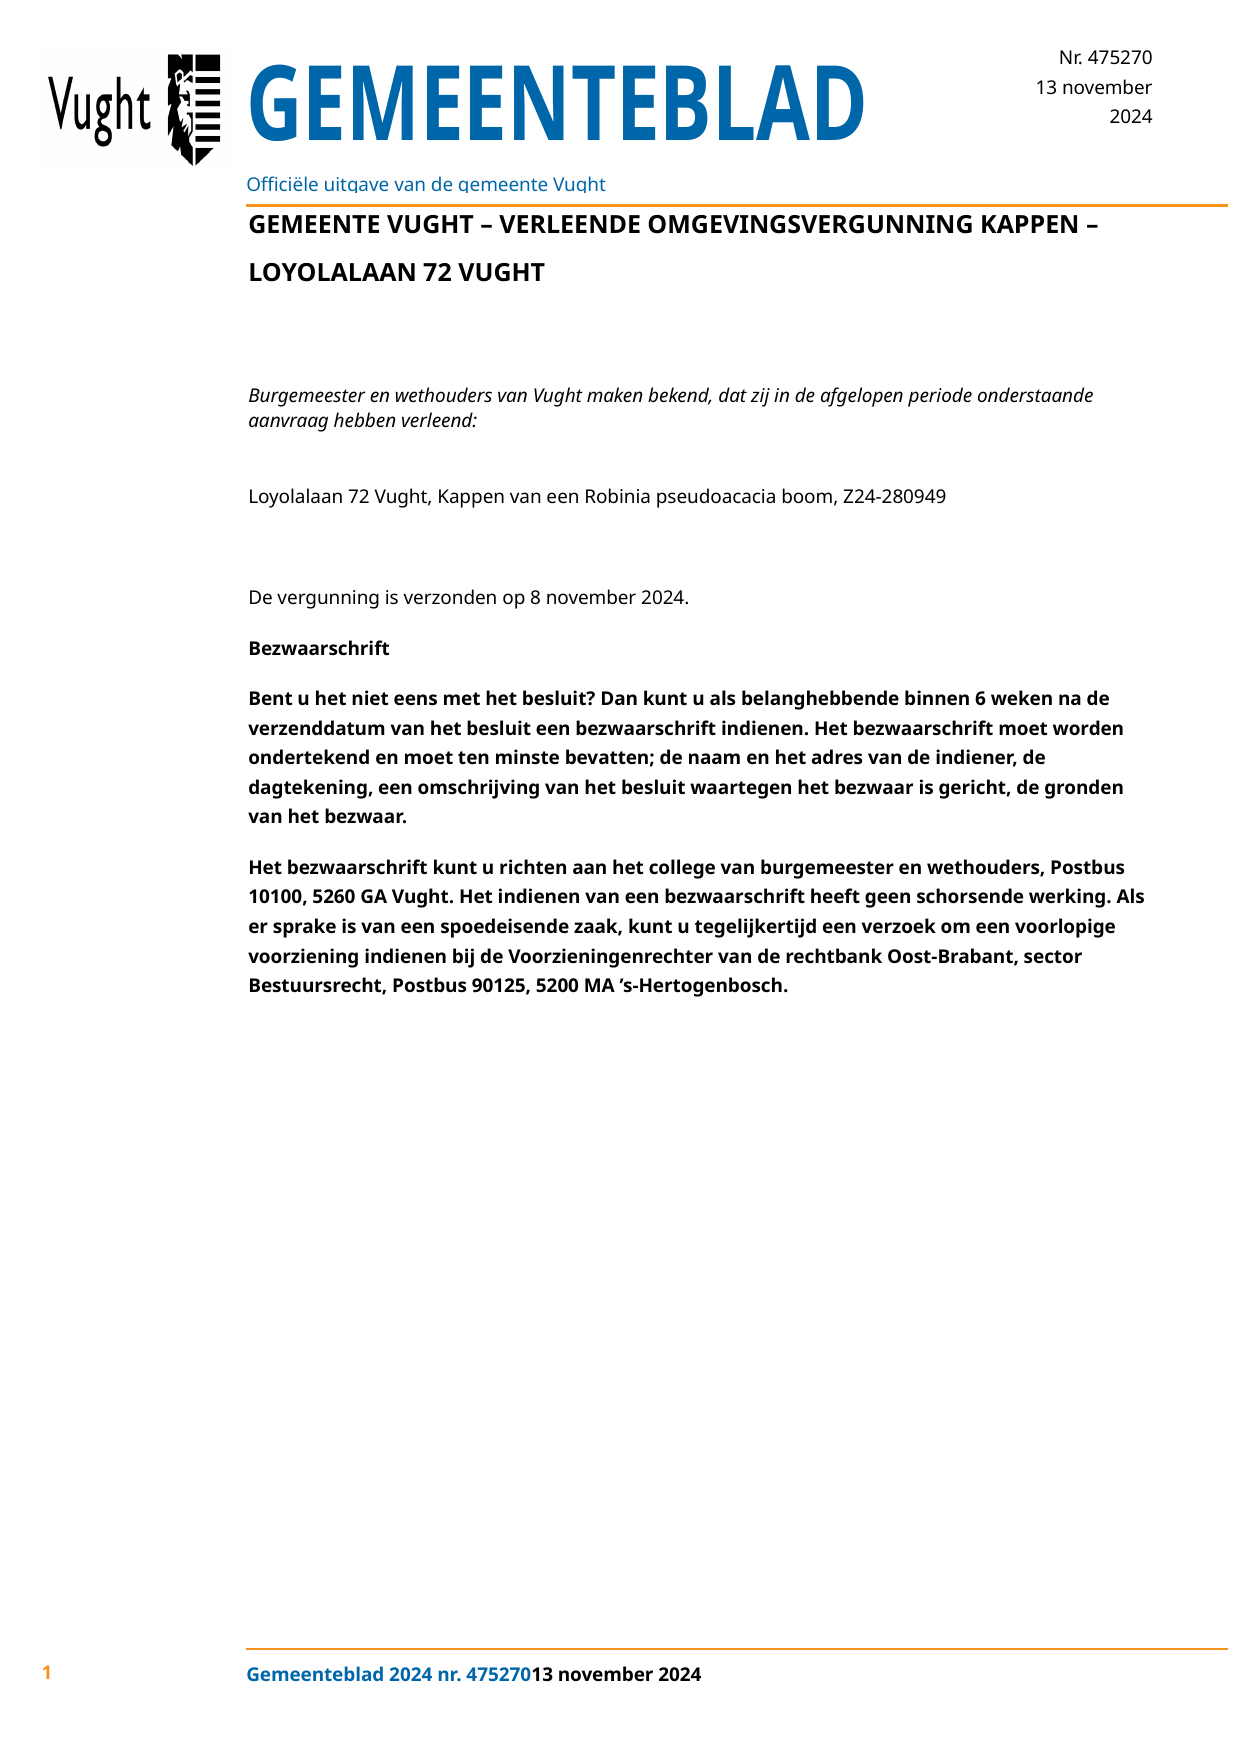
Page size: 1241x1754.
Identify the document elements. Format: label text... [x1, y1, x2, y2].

picture [41, 47, 231, 172]
text Het bezwaarschrift kunt u richten aan het college van burgemeester en wethouders, Postbus 10100, 5260 GA Vught. Het indienen van een bezwaarschrift heeft geen schorsende werking. Als er sprake is van een spoedeisende zaak, kunt u tegelijkertijd een verzoek om een voorlopige voorziening indienen bij de Voorzieningenrechter van de rechtbank Oost-Brabant, sector Bestuursrecht, Postbus 90125, 5200 MA ’s-Hertogenbosch. [248, 854, 1152, 998]
text Bent u het niet eens met het besluit? Dan kunt u als belanghebbende binnen 6 weken na de verzenddatum van het besluit een bezwaarschrift indienen. Het bezwaarschrift moet worden ondertekend en moet ten minste bevatten; de naam en het adres van de indiener, de dagtekening, een omschrijving van het besluit waartegen het bezwaar is gericht, de gronden van het bezwaar. [248, 685, 1152, 829]
text De vergunning is verzonden op 8 november 2024. [248, 584, 1152, 610]
text Loyolalaan 72 Vught, Kappen van een Robinia pseudoacacia boom, Z24-280949 [248, 484, 1152, 509]
text GEMEENTE VUGHT – VERLEENDE OMGEVINGSVERGUNNING KAPPEN – LOYOLALAAN 72 VUGHT [248, 207, 1152, 288]
text Bezwaarschrift [248, 635, 1152, 661]
text Burgemeester en wethouders van Vught maken bekend, dat zij in de afgelopen periode onderstaande aanvraag hebben verleend: [248, 382, 1152, 433]
